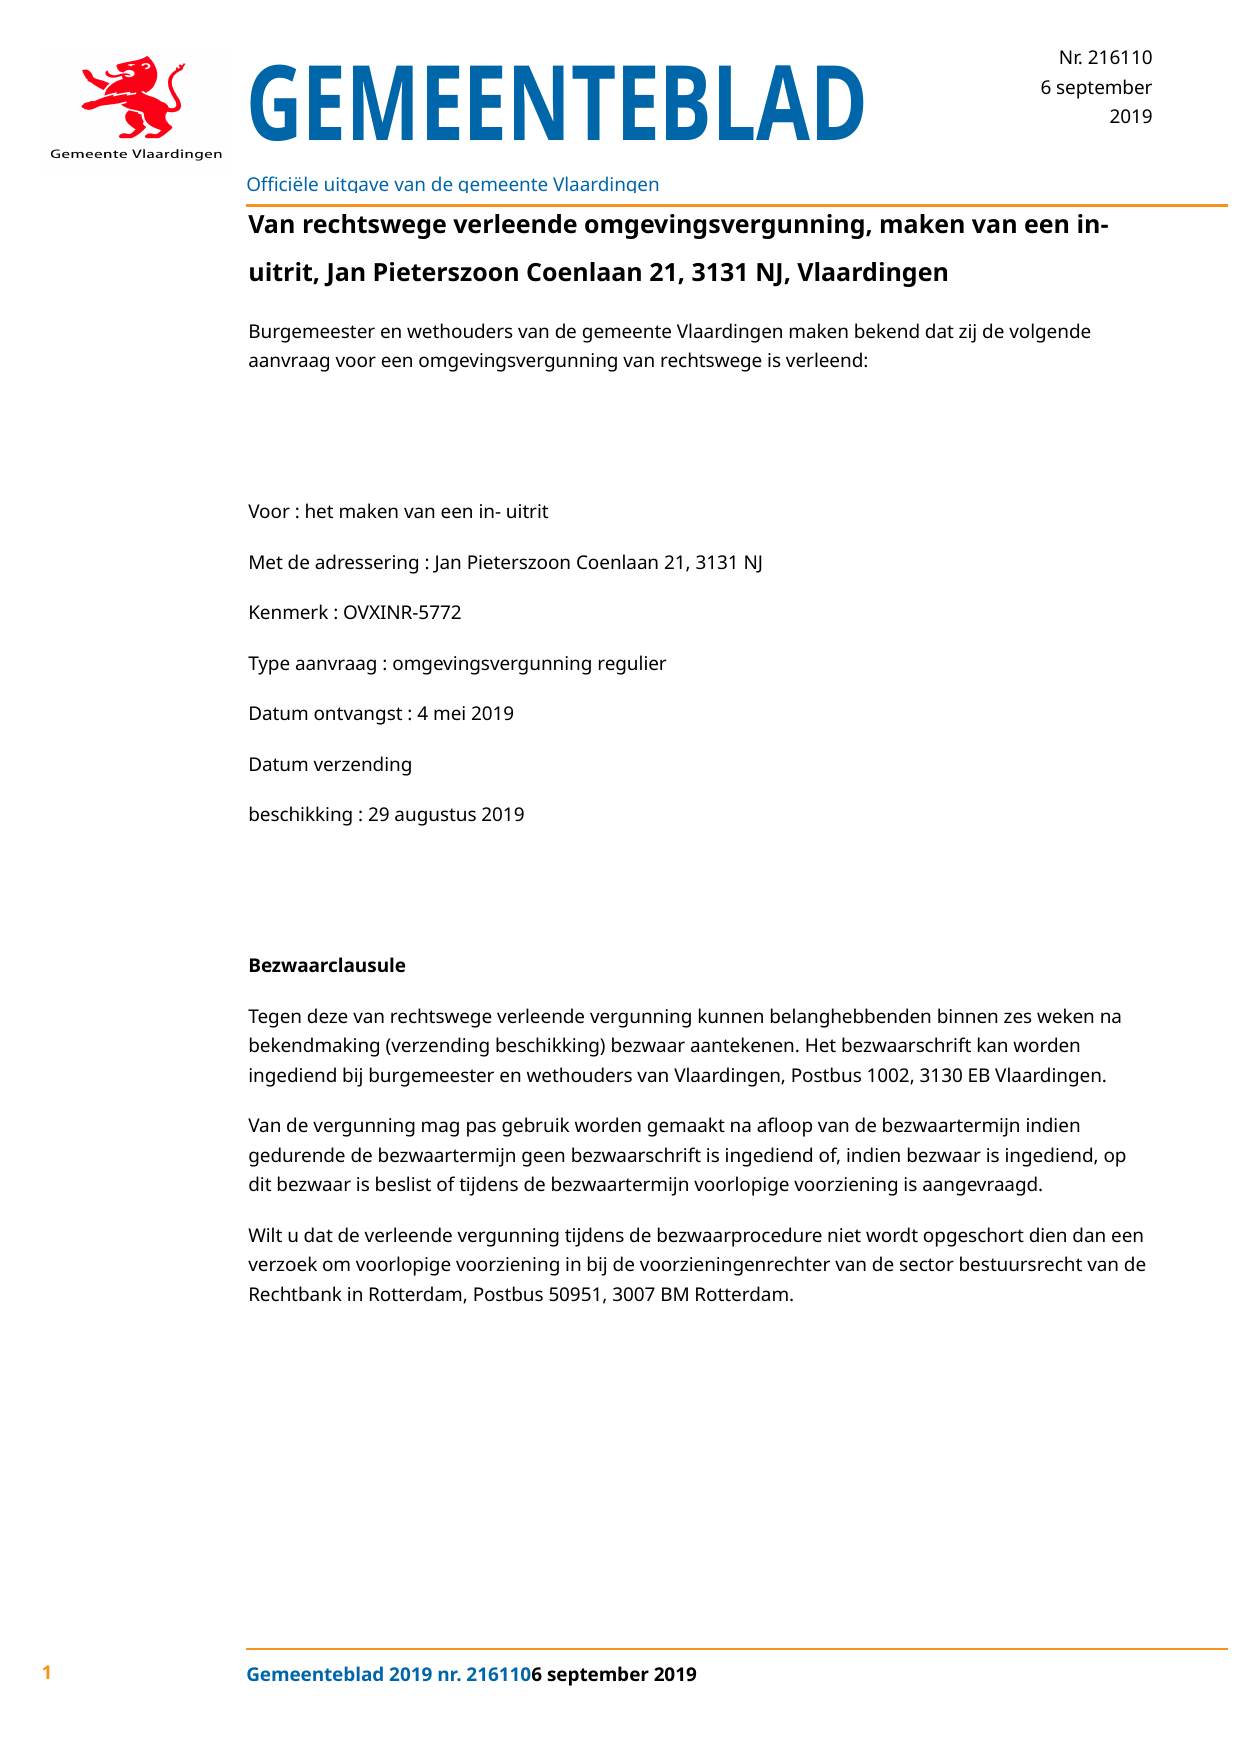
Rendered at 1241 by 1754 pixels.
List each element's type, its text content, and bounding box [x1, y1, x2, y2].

text Tegen deze van rechtswege verleende vergunning kunnen belanghebbenden binnen zes weken na bekendmaking (verzending beschikking) bezwaar aantekenen. Het bezwaarschrift kan worden ingediend bij burgemeester en wethouders van Vlaardingen, Postbus 1002, 3130 EB Vlaardingen. [248, 1003, 1152, 1088]
text Burgemeester en wethouders van de gemeente Vlaardingen maken bekend dat zij de volgende aanvraag voor een omgevingsvergunning van rechtswege is verleend: [248, 318, 1152, 373]
text Voor : het maken van een in- uitrit [248, 499, 1152, 524]
text Kenmerk : OVXINR-5772 [248, 599, 1152, 625]
text Wilt u dat de verleende vergunning tijdens de bezwaarprocedure niet wordt opgeschort dien dan een verzoek om voorlopige voorziening in bij de voorzieningenrechter van de sector bestuursrecht van de Rechtbank in Rotterdam, Postbus 50951, 3007 BM Rotterdam. [248, 1222, 1152, 1307]
text beschikking : 29 augustus 2019 [248, 801, 1152, 827]
text Van rechtswege verleende omgevingsvergunning, maken van een in- uitrit, Jan Pieterszoon Coenlaan 21, 3131 NJ, Vlaardingen [248, 207, 1152, 288]
picture [41, 47, 231, 172]
text Datum ontvangst : 4 mei 2019 [248, 700, 1152, 726]
text Type aanvraag : omgevingsvergunning regulier [248, 650, 1152, 676]
text Van de vergunning mag pas gebruik worden gemaakt na afloop van de bezwaartermijn indien gedurende de bezwaartermijn geen bezwaarschrift is ingediend of, indien bezwaar is ingediend, op dit bezwaar is beslist of tijdens de bezwaartermijn voorlopige voorziening is aangevraagd. [248, 1112, 1152, 1197]
text Bezwaarclausule [248, 952, 1152, 978]
text Datum verzending [248, 751, 1152, 777]
text Met de adressering : Jan Pieterszoon Coenlaan 21, 3131 NJ [248, 549, 1152, 575]
